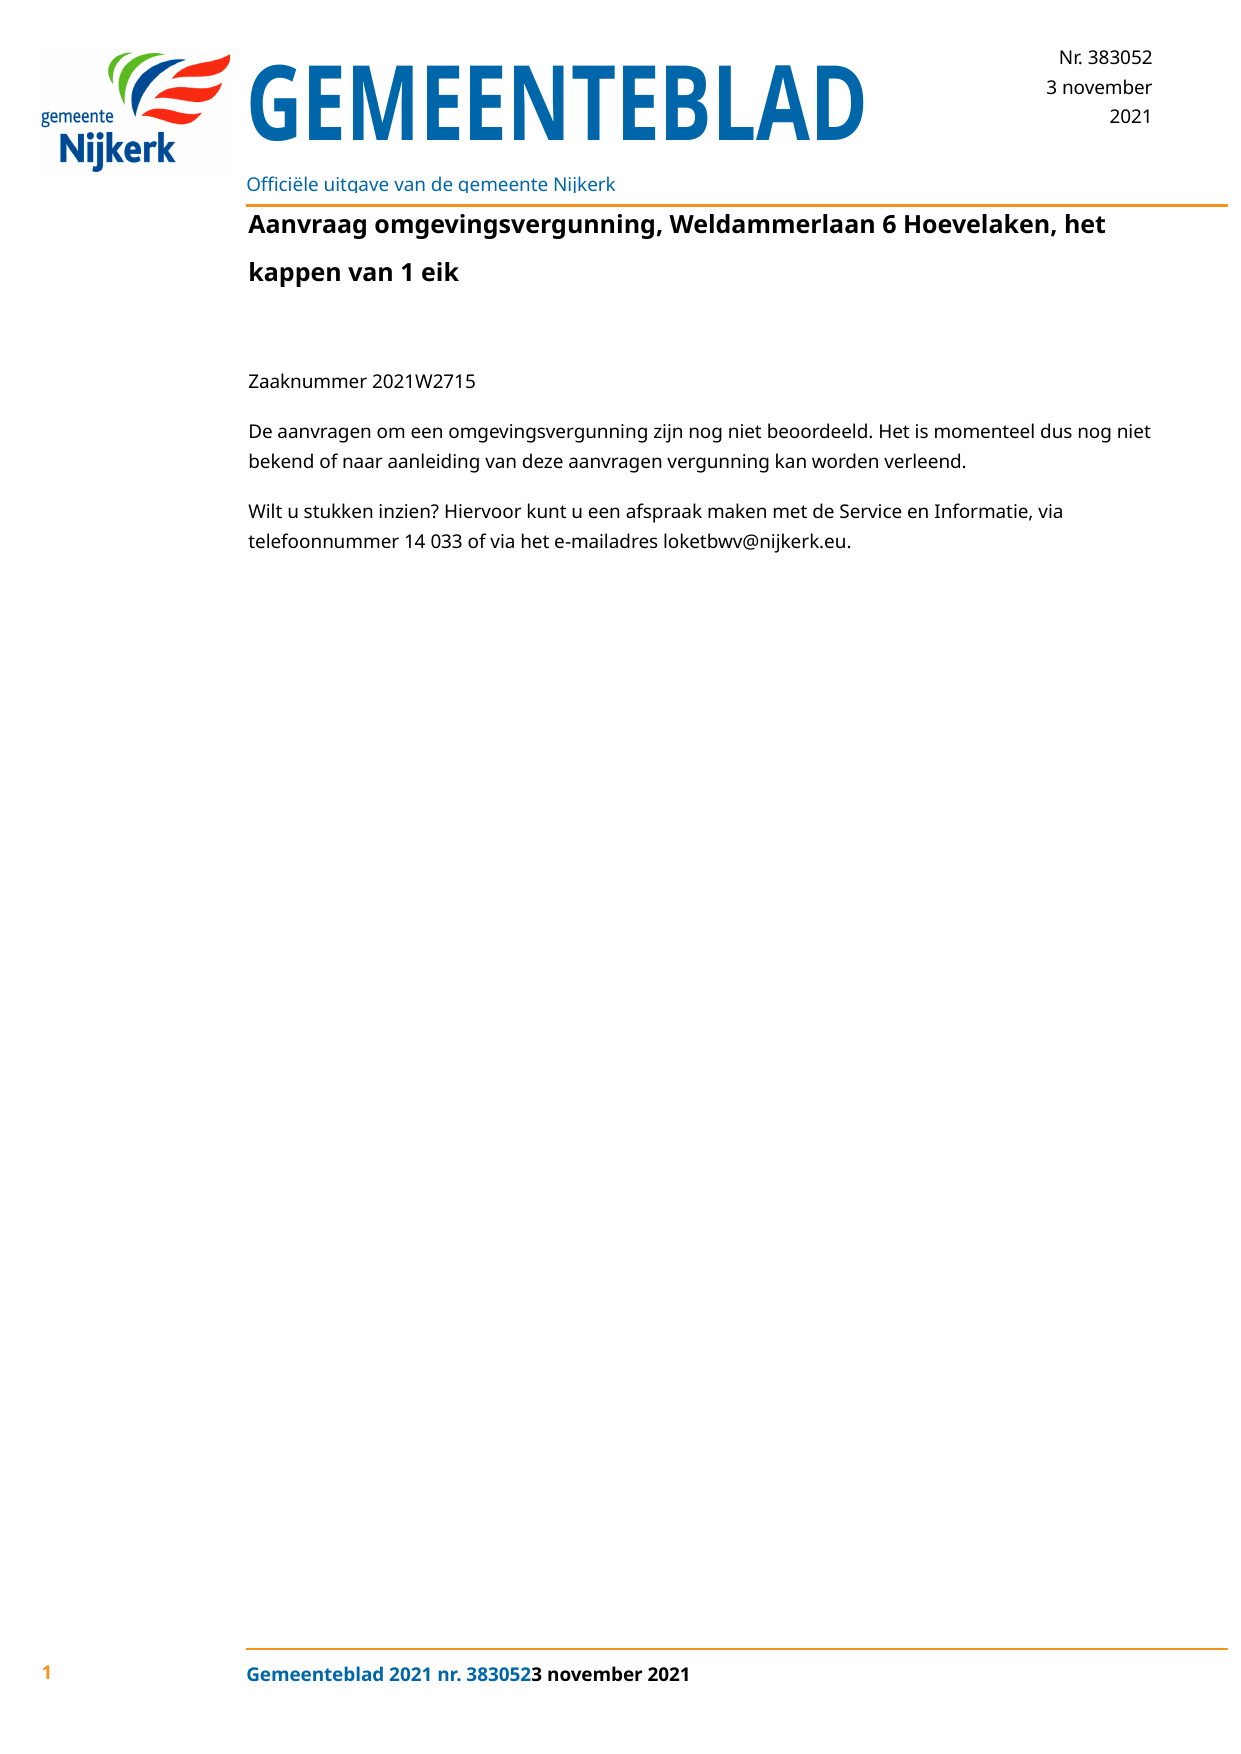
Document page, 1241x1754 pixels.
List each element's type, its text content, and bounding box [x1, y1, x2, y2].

text Aanvraag omgevingsvergunning, Weldammerlaan 6 Hoevelaken, het kappen van 1 eik [248, 207, 1152, 288]
text Wilt u stukken inzien? Hiervoor kunt u een afspraak maken met de Service en Informatie, via telefoonnummer 14 033 of via het e-mailadres loketbwv@nijkerk.eu. [248, 499, 1152, 554]
text De aanvragen om een omgevingsvergunning zijn nog niet beoordeeld. Het is momenteel dus nog niet bekend of naar aanleiding van deze aanvragen vergunning kan worden verleend. [248, 419, 1152, 474]
text Zaaknummer 2021W2715 [248, 368, 1152, 394]
picture [41, 47, 231, 172]
